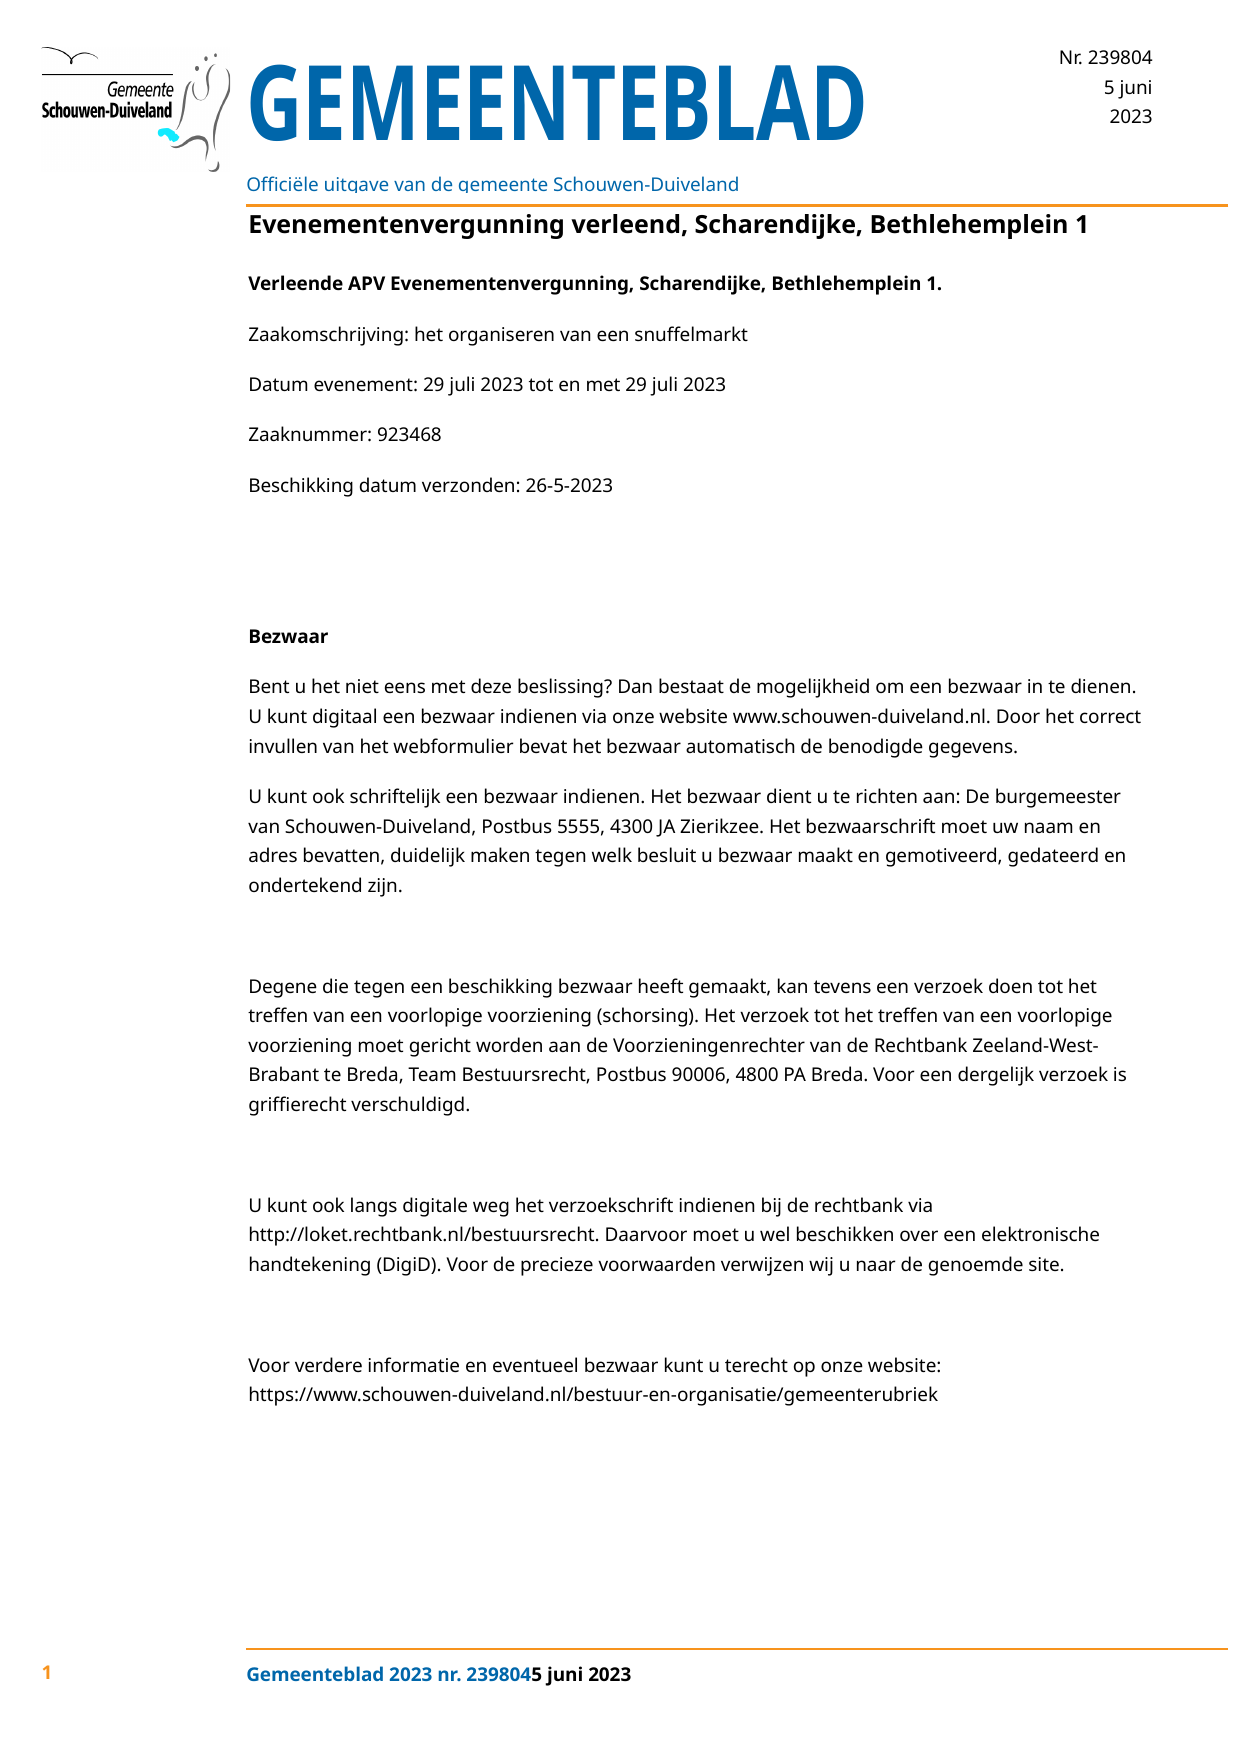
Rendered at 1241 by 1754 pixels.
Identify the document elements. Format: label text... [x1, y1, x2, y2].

text Verleende APV Evenementenvergunning, Scharendijke, Bethlehemplein 1. [248, 270, 1152, 296]
text Zaakomschrijving: het organiseren van een snuffelmarkt [248, 321, 1152, 346]
text Degene die tegen een beschikking bezwaar heeft gemaakt, kan tevens een verzoek doen tot het treffen van een voorlopige voorziening (schorsing). Het verzoek tot het treffen van een voorlopige voorziening moet gericht worden aan de Voorzieningenrechter van de Rechtbank Zeeland-West-Brabant te Breda, Team Bestuursrecht, Postbus 90006, 4800 PA Breda. Voor een dergelijk verzoek is griffierecht verschuldigd. [248, 973, 1152, 1117]
text Datum evenement: 29 juli 2023 tot en met 29 juli 2023 [248, 371, 1152, 397]
text U kunt ook langs digitale weg het verzoekschrift indienen bij de rechtbank via http://loket.rechtbank.nl/bestuursrecht. Daarvoor moet u wel beschikken over een elektronische handtekening (DigiD). Voor de precieze voorwaarden verwijzen wij u naar de genoemde site. [248, 1192, 1152, 1277]
text Beschikking datum verzonden: 26-5-2023 [248, 472, 1152, 498]
text Bent u het niet eens met deze beslissing? Dan bestaat de mogelijkheid om een bezwaar in te dienen. U kunt digitaal een bezwaar indienen via onze website www.schouwen-duiveland.nl. Door het correct invullen van het webformulier bevat het bezwaar automatisch de benodigde gegevens. [248, 674, 1152, 758]
text Bezwaar [248, 623, 1152, 649]
text Zaaknummer: 923468 [248, 422, 1152, 447]
text Voor verdere informatie en eventueel bezwaar kunt u terecht op onze website: https://www.schouwen-duiveland.nl/bestuur-en-organisatie/gemeenterubriek [248, 1352, 1152, 1407]
text U kunt ook schriftelijk een bezwaar indienen. Het bezwaar dient u te richten aan: De burgemeester van Schouwen-Duiveland, Postbus 5555, 4300 JA Zierikzee. Het bezwaarschrift moet uw naam en adres bevatten, duidelijk maken tegen welk besluit u bezwaar maakt en gemotiveerd, gedateerd en ondertekend zijn. [248, 783, 1152, 898]
text Evenementenvergunning verleend, Scharendijke, Bethlehemplein 1 [248, 207, 1152, 241]
picture [41, 47, 231, 172]
